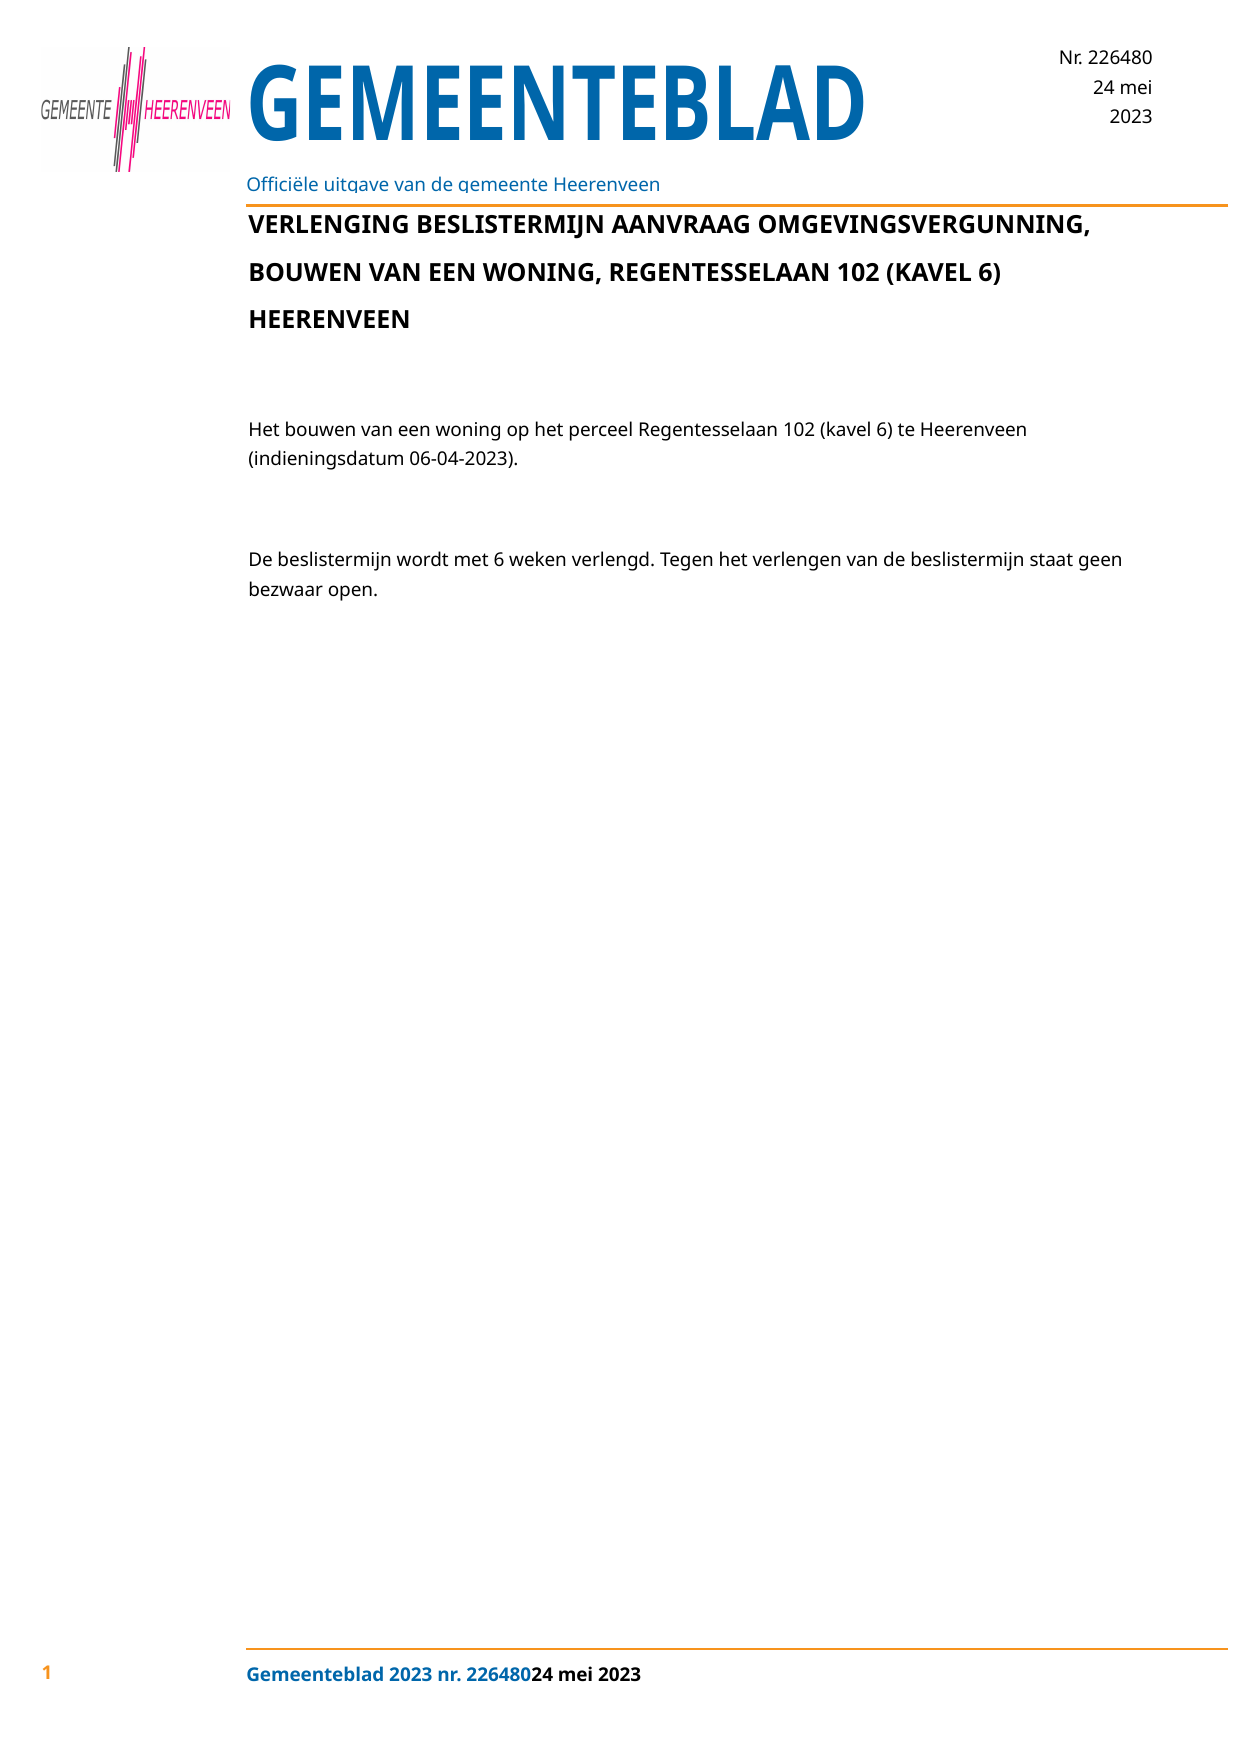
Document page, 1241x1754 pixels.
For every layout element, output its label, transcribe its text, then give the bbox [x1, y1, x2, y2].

text VERLENGING BESLISTERMIJN AANVRAAG OMGEVINGSVERGUNNING, BOUWEN VAN EEN WONING, REGENTESSELAAN 102 (KAVEL 6) HEERENVEEN [248, 207, 1152, 336]
picture [41, 47, 231, 172]
text Het bouwen van een woning op het perceel Regentesselaan 102 (kavel 6) te Heerenveen (indieningsdatum 06-04-2023). [248, 416, 1152, 471]
text De beslistermijn wordt met 6 weken verlengd. Tegen het verlengen van de beslistermijn staat geen bezwaar open. [248, 546, 1152, 602]
